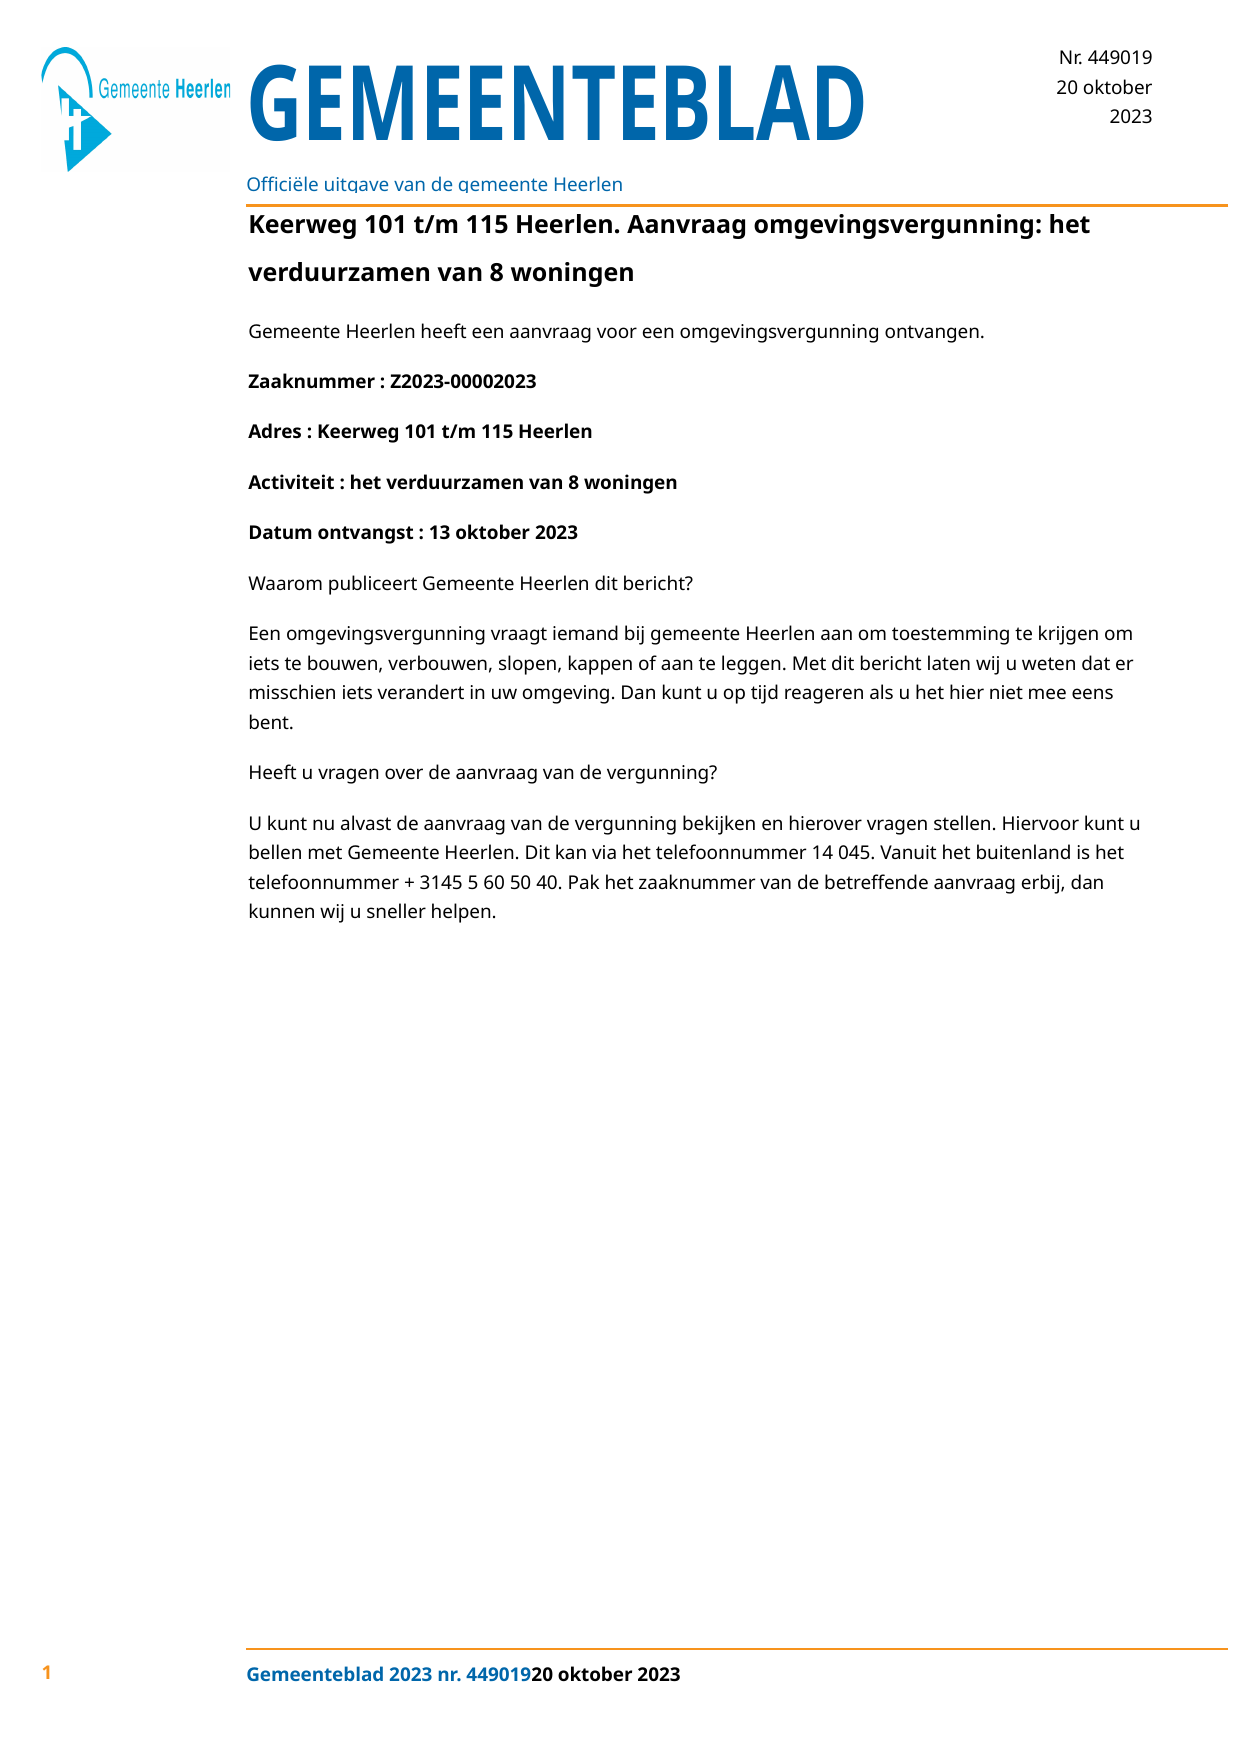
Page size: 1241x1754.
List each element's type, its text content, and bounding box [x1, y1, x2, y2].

picture [41, 47, 59, 70]
text Waarom publiceert Gemeente Heerlen dit bericht? [248, 570, 1152, 596]
text Zaaknummer : Z2023-00002023 [248, 368, 1152, 394]
text Gemeente Heerlen heeft een aanvraag voor een omgevingsvergunning ontvangen. [248, 318, 1152, 344]
text Adres : Keerweg 101 t/m 115 Heerlen [248, 419, 1152, 444]
text Keerweg 101 t/m 115 Heerlen. Aanvraag omgevingsvergunning: het verduurzamen van 8 woningen [248, 207, 1152, 288]
picture [41, 47, 231, 172]
text Een omgevingsvergunning vraagt iemand bij gemeente Heerlen aan om toestemming te krijgen om iets te bouwen, verbouwen, slopen, kappen of aan te leggen. Met dit bericht laten wij u weten dat er misschien iets verandert in uw omgeving. Dan kunt u op tijd reageren als u het hier niet mee eens bent. [248, 620, 1152, 735]
text Activiteit : het verduurzamen van 8 woningen [248, 469, 1152, 495]
text Heeft u vragen over de aanvraag van de vergunning? [248, 759, 1152, 785]
text U kunt nu alvast de aanvraag van de vergunning bekijken en hierover vragen stellen. Hiervoor kunt u bellen met Gemeente Heerlen. Dit kan via het telefoonnummer 14 045. Vanuit het buitenland is het telefoonnummer + 3145 5 60 50 40. Pak het zaaknummer van de betreffende aanvraag erbij, dan kunnen wij u sneller helpen. [248, 810, 1152, 924]
text Datum ontvangst : 13 oktober 2023 [248, 519, 1152, 545]
